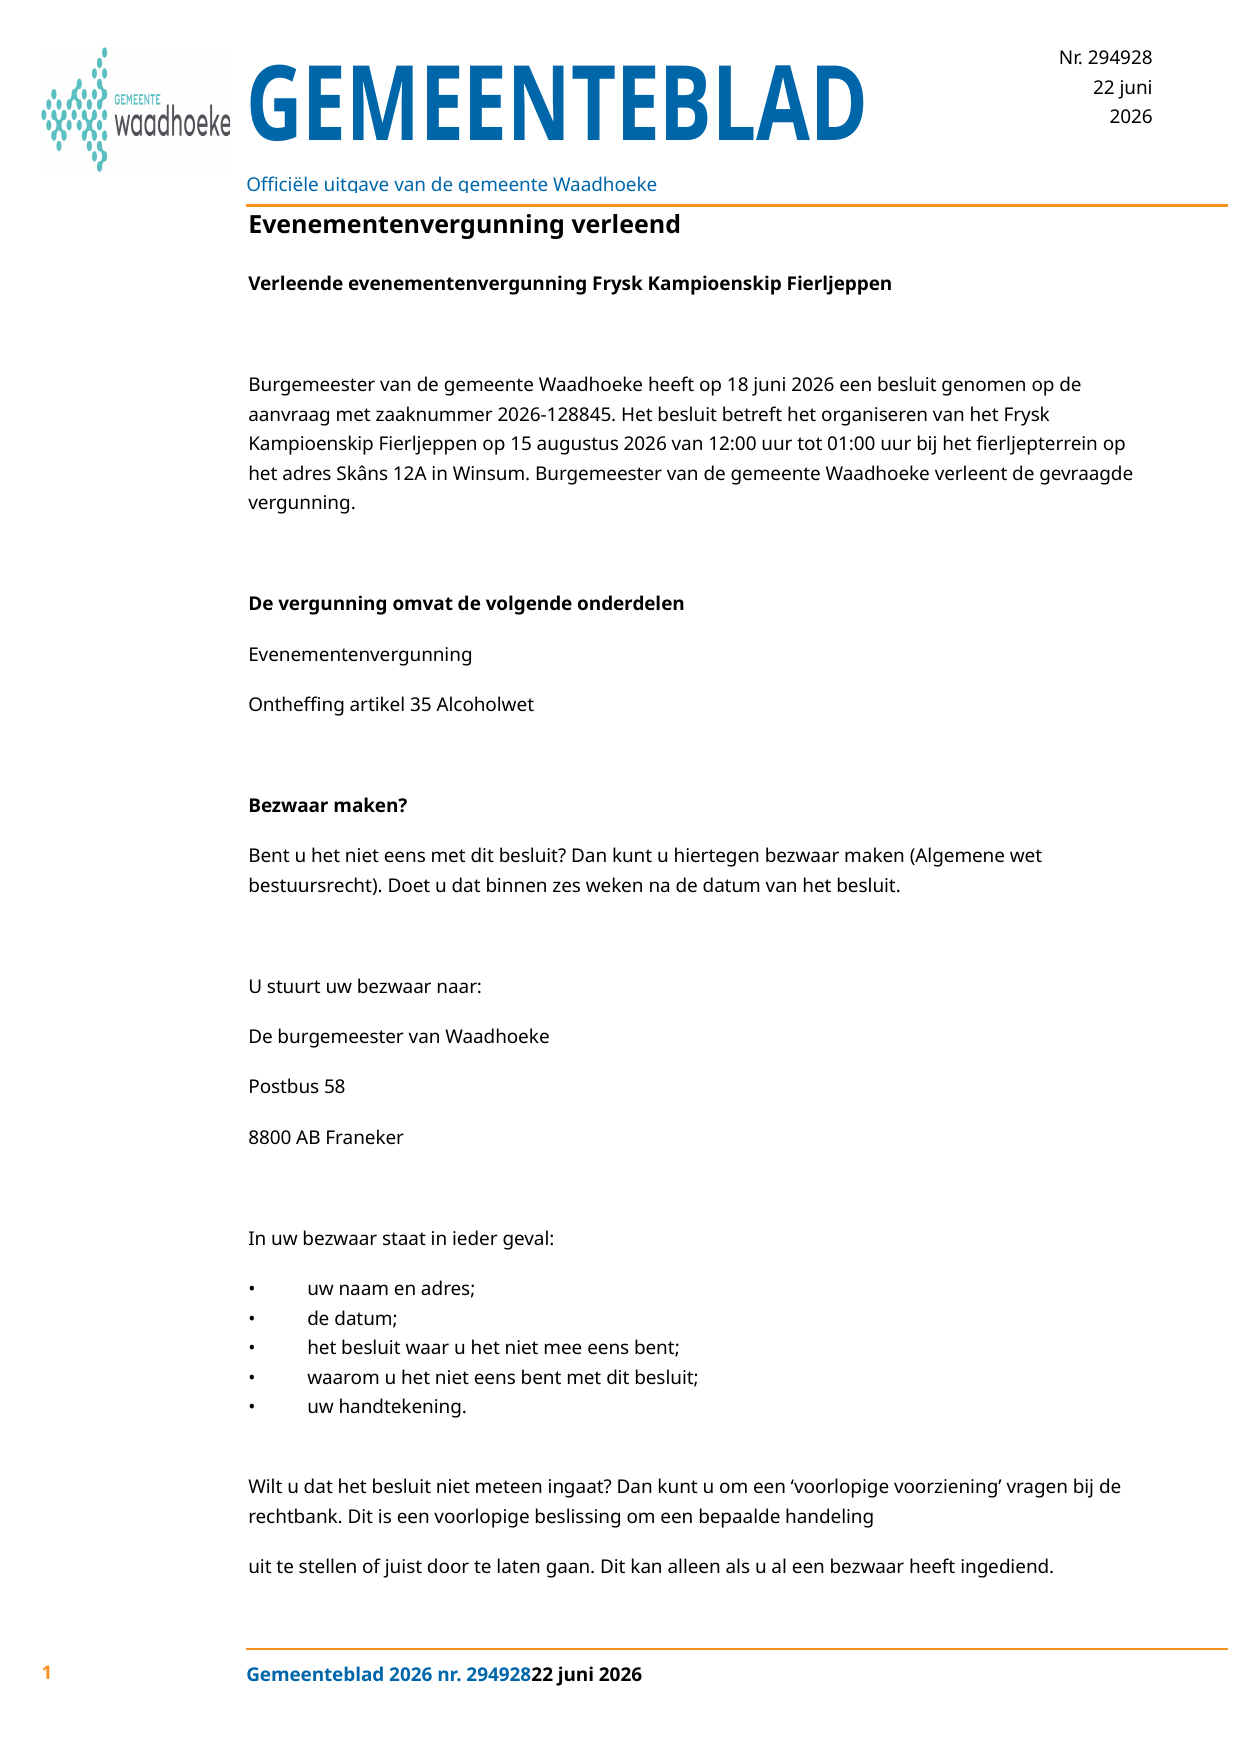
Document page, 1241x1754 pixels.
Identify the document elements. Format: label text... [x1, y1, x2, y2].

text Ontheffing artikel 35 Alcoholwet [248, 691, 1152, 717]
text Evenementenvergunning [248, 641, 1152, 666]
text Bent u het niet eens met dit besluit? Dan kunt u hiertegen bezwaar maken (Algemene wet bestuursrecht). Doet u dat binnen zes weken na de datum van het besluit. [248, 842, 1152, 898]
picture [41, 47, 231, 172]
list uw handtekening. [248, 1394, 1152, 1419]
text 8800 AB Franeker [248, 1124, 1152, 1150]
text Burgemeester van de gemeente Waadhoeke heeft op 18 juni 2026 een besluit genomen op de aanvraag met zaaknummer 2026-128845. Het besluit betreft het organiseren van het Frysk Kampioenskip Fierljeppen op 15 augustus 2026 van 12:00 uur tot 01:00 uur bij het fierljepterrein op het adres Skâns 12A in Winsum. Burgemeester van de gemeente Waadhoeke verleent de gevraagde vergunning. [248, 371, 1152, 515]
list uw naam en adres; [248, 1275, 1152, 1301]
text uit te stellen of juist door te laten gaan. Dit kan alleen als u al een bezwaar heeft ingediend. [248, 1554, 1152, 1579]
text Evenementenvergunning verleend [248, 207, 1152, 241]
text Postbus 58 [248, 1074, 1152, 1099]
list het besluit waar u het niet mee eens bent; [248, 1334, 1152, 1360]
list waarom u het niet eens bent met dit besluit; [248, 1364, 1152, 1390]
text De burgemeester van Waadhoeke [248, 1023, 1152, 1049]
text Wilt u dat het besluit niet meteen ingaat? Dan kunt u om een ‘voorlopige voorziening’ vragen bij de rechtbank. Dit is een voorlopige beslissing om een bepaalde handeling [248, 1474, 1152, 1529]
text De vergunning omvat de volgende onderdelen [248, 590, 1152, 616]
text U stuurt uw bezwaar naar: [248, 973, 1152, 998]
text In uw bezwaar staat in ieder geval: [248, 1225, 1152, 1251]
list de datum; [248, 1305, 1152, 1331]
text Bezwaar maken? [248, 792, 1152, 818]
text Verleende evenementenvergunning Frysk Kampioenskip Fierljeppen [248, 270, 1152, 296]
